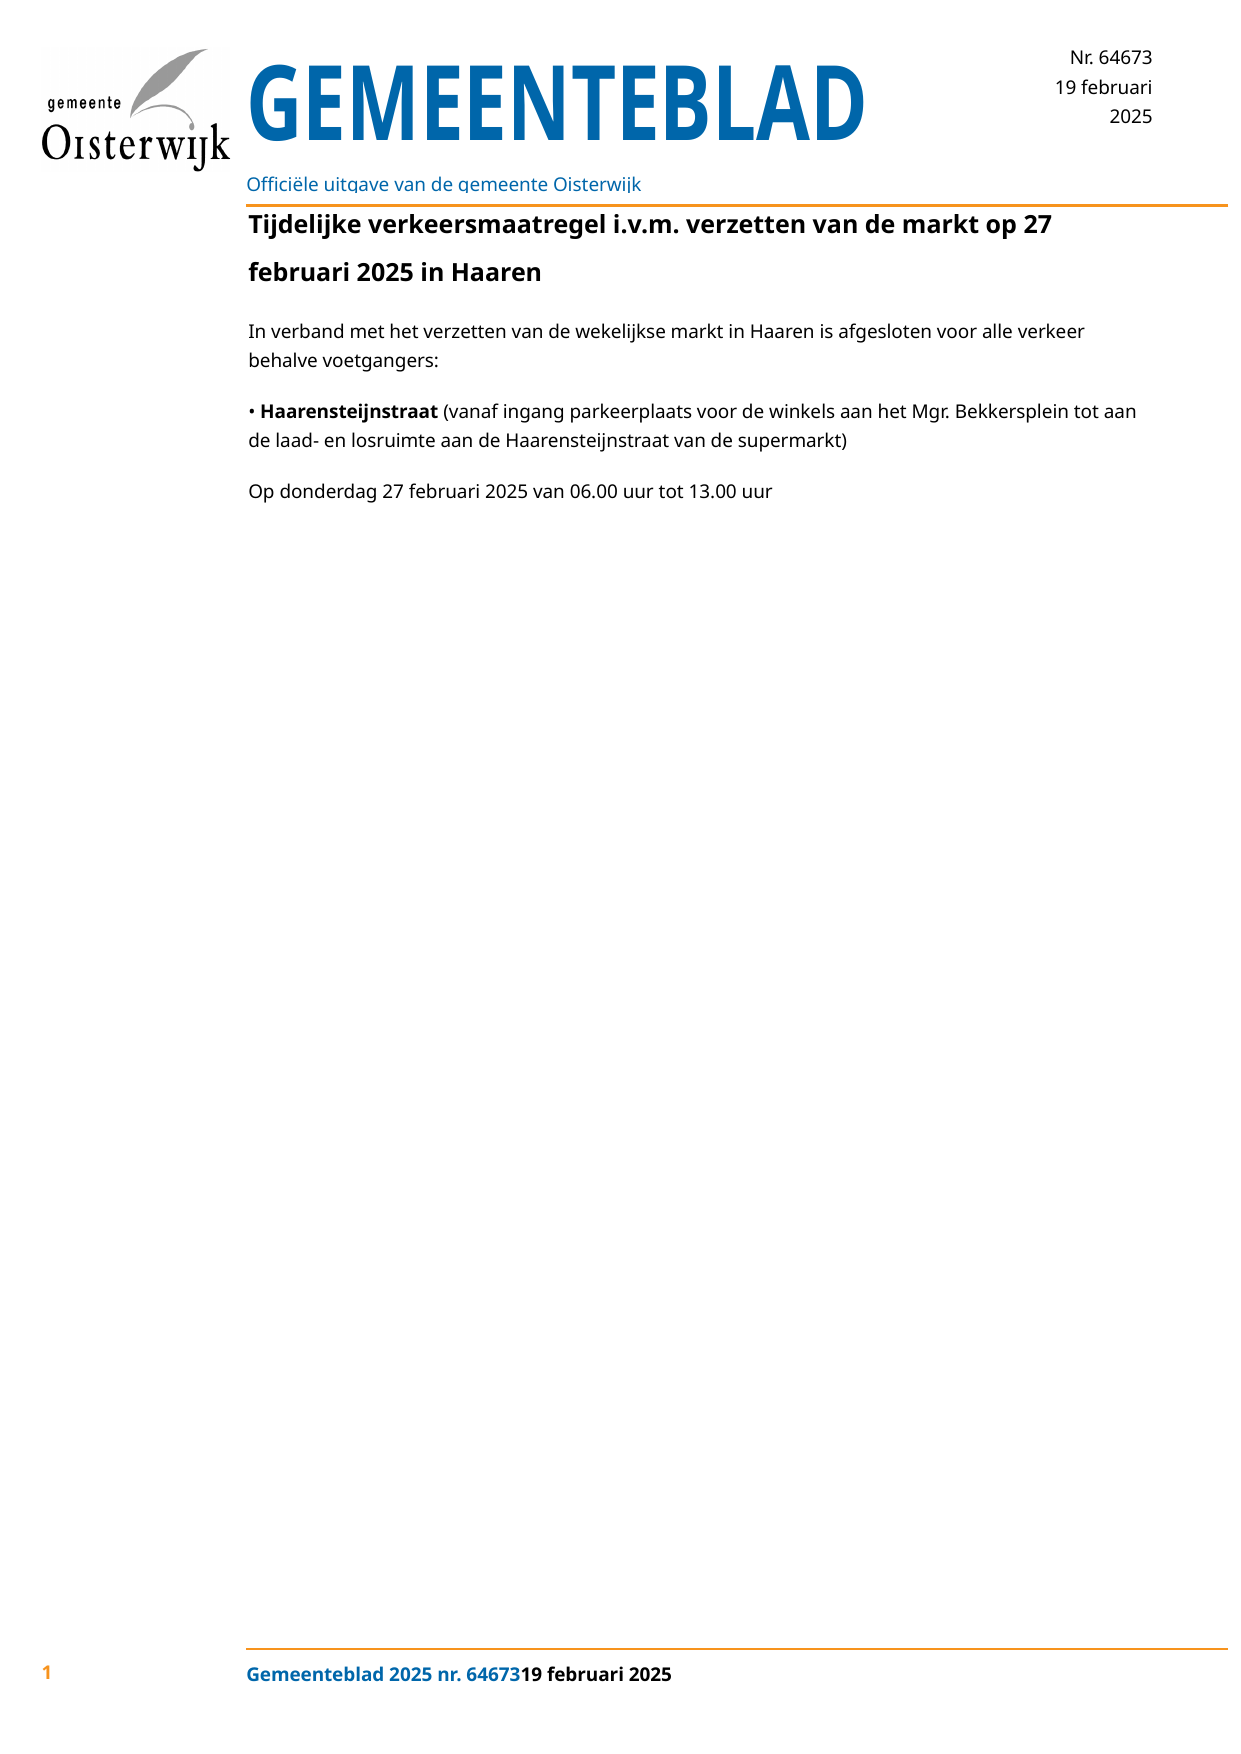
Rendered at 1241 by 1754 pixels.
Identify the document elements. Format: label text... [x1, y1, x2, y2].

text Op donderdag 27 februari 2025 van 06.00 uur tot 13.00 uur [248, 478, 1152, 504]
text • Haarensteijnstraat (vanaf ingang parkeerplaats voor de winkels aan het Mgr. Bekkersplein tot aan de laad- en losruimte aan de Haarensteijnstraat van de supermarkt) [248, 398, 1152, 453]
text Tijdelijke verkeersmaatregel i.v.m. verzetten van de markt op 27 februari 2025 in Haaren [248, 207, 1152, 288]
picture [41, 47, 231, 172]
text In verband met het verzetten van de wekelijkse markt in Haaren is afgesloten voor alle verkeer behalve voetgangers: [248, 318, 1152, 373]
